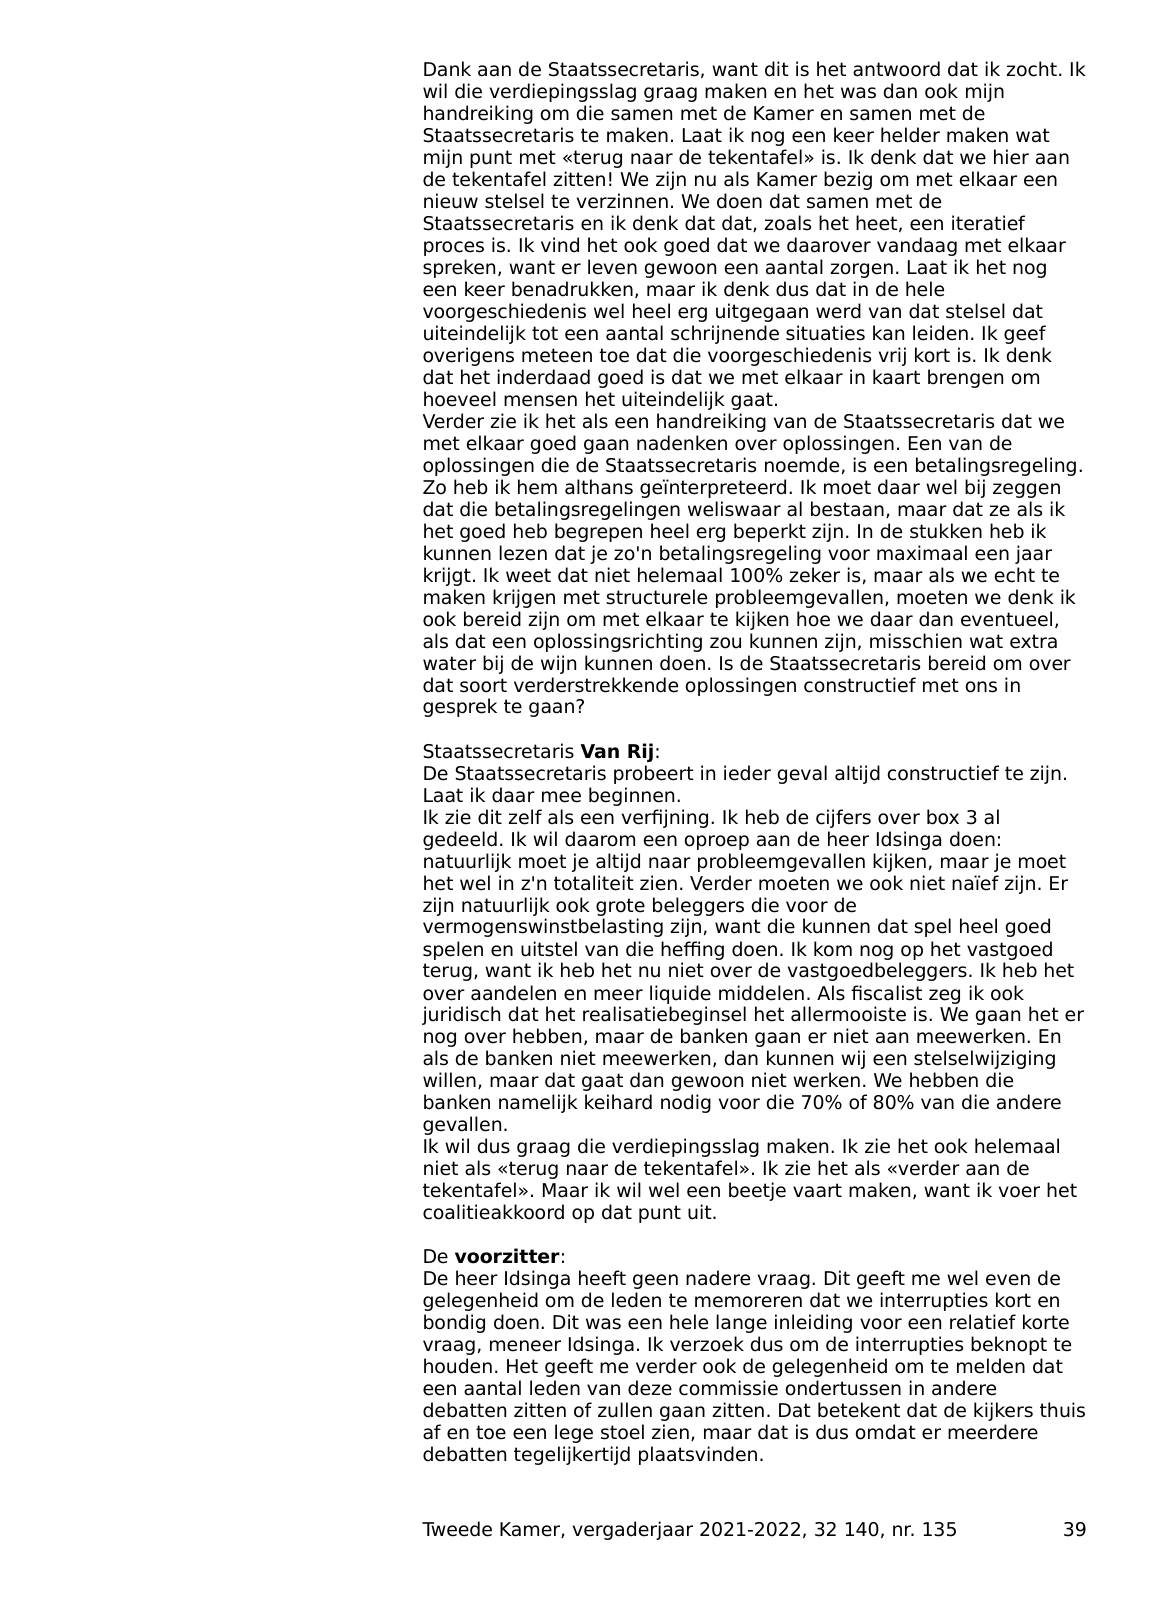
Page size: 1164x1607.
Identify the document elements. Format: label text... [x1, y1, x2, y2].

text De voorzitter: [422, 1246, 1087, 1268]
text Ik zie dit zelf als een verfijning. Ik heb de cijfers over box 3 al gedeeld. Ik wil daarom een oproep aan de heer Idsinga doen: natuurlijk moet je altijd naar probleemgevallen kijken, maar je moet het wel in z'n totaliteit zien. Verder moeten we ook niet naïef zijn. Er zijn natuurlijk ook grote beleggers die voor de vermogenswinstbelasting zijn, want die kunnen dat spel heel goed spelen en uitstel van die heffing doen. Ik kom nog op het vastgoed terug, want ik heb het nu niet over de vastgoedbeleggers. Ik heb het over aandelen en meer liquide middelen. Als fiscalist zeg ik ook juridisch dat het realisatiebeginsel het allermooiste is. We gaan het er nog over hebben, maar de banken gaan er niet aan meewerken. En als de banken niet meewerken, dan kunnen wij een stelselwijziging willen, maar dat gaat dan gewoon niet werken. We hebben die banken namelijk keihard nodig voor die 70% of 80% van die andere gevallen. [422, 807, 1087, 1136]
text Staatssecretaris Van Rij: [422, 741, 1087, 763]
text Dank aan de Staatssecretaris, want dit is het antwoord dat ik zocht. Ik wil die verdiepingsslag graag maken en het was dan ook mijn handreiking om die samen met de Kamer en samen met de Staatssecretaris te maken. Laat ik nog een keer helder maken wat mijn punt met «terug naar de tekentafel» is. Ik denk dat we hier aan de tekentafel zitten! We zijn nu als Kamer bezig om met elkaar een nieuw stelsel te verzinnen. We doen dat samen met de Staatssecretaris en ik denk dat dat, zoals het heet, een iteratief proces is. Ik vind het ook goed dat we daarover vandaag met elkaar spreken, want er leven gewoon een aantal zorgen. Laat ik het nog een keer benadrukken, maar ik denk dus dat in de hele voorgeschiedenis wel heel erg uitgegaan werd van dat stelsel dat uiteindelijk tot een aantal schrijnende situaties kan leiden. Ik geef overigens meteen toe dat die voorgeschiedenis vrij kort is. Ik denk dat het inderdaad goed is dat we met elkaar in kaart brengen om hoeveel mensen het uiteindelijk gaat. [422, 59, 1087, 411]
text Ik wil dus graag die verdiepingsslag maken. Ik zie het ook helemaal niet als «terug naar de tekentafel». Ik zie het als «verder aan de tekentafel». Maar ik wil wel een beetje vaart maken, want ik voer het coalitieakkoord op dat punt uit. [422, 1136, 1087, 1224]
text De Staatssecretaris probeert in ieder geval altijd constructief te zijn. Laat ik daar mee beginnen. [422, 763, 1087, 807]
text Verder zie ik het als een handreiking van de Staatssecretaris dat we met elkaar goed gaan nadenken over oplossingen. Een van de oplossingen die de Staatssecretaris noemde, is een betalingsregeling. Zo heb ik hem althans geïnterpreteerd. Ik moet daar wel bij zeggen dat die betalingsregelingen weliswaar al bestaan, maar dat ze als ik het goed heb begrepen heel erg beperkt zijn. In de stukken heb ik kunnen lezen dat je zo'n betalingsregeling voor maximaal een jaar krijgt. Ik weet dat niet helemaal 100% zeker is, maar als we echt te maken krijgen met structurele probleemgevallen, moeten we denk ik ook bereid zijn om met elkaar te kijken hoe we daar dan eventueel, als dat een oplossingsrichting zou kunnen zijn, misschien wat extra water bij de wijn kunnen doen. Is de Staatssecretaris bereid om over dat soort verderstrekkende oplossingen constructief met ons in gesprek te gaan? [422, 411, 1087, 718]
text De heer Idsinga heeft geen nadere vraag. Dit geeft me wel even de gelegenheid om de leden te memoreren dat we interrupties kort en bondig doen. Dit was een hele lange inleiding voor een relatief korte vraag, meneer Idsinga. Ik verzoek dus om de interrupties beknopt te houden. Het geeft me verder ook de gelegenheid om te melden dat een aantal leden van deze commissie ondertussen in andere debatten zitten of zullen gaan zitten. Dat betekent dat de kijkers thuis af en toe een lege stoel zien, maar dat is dus omdat er meerdere debatten tegelijkertijd plaatsvinden. [422, 1268, 1087, 1466]
